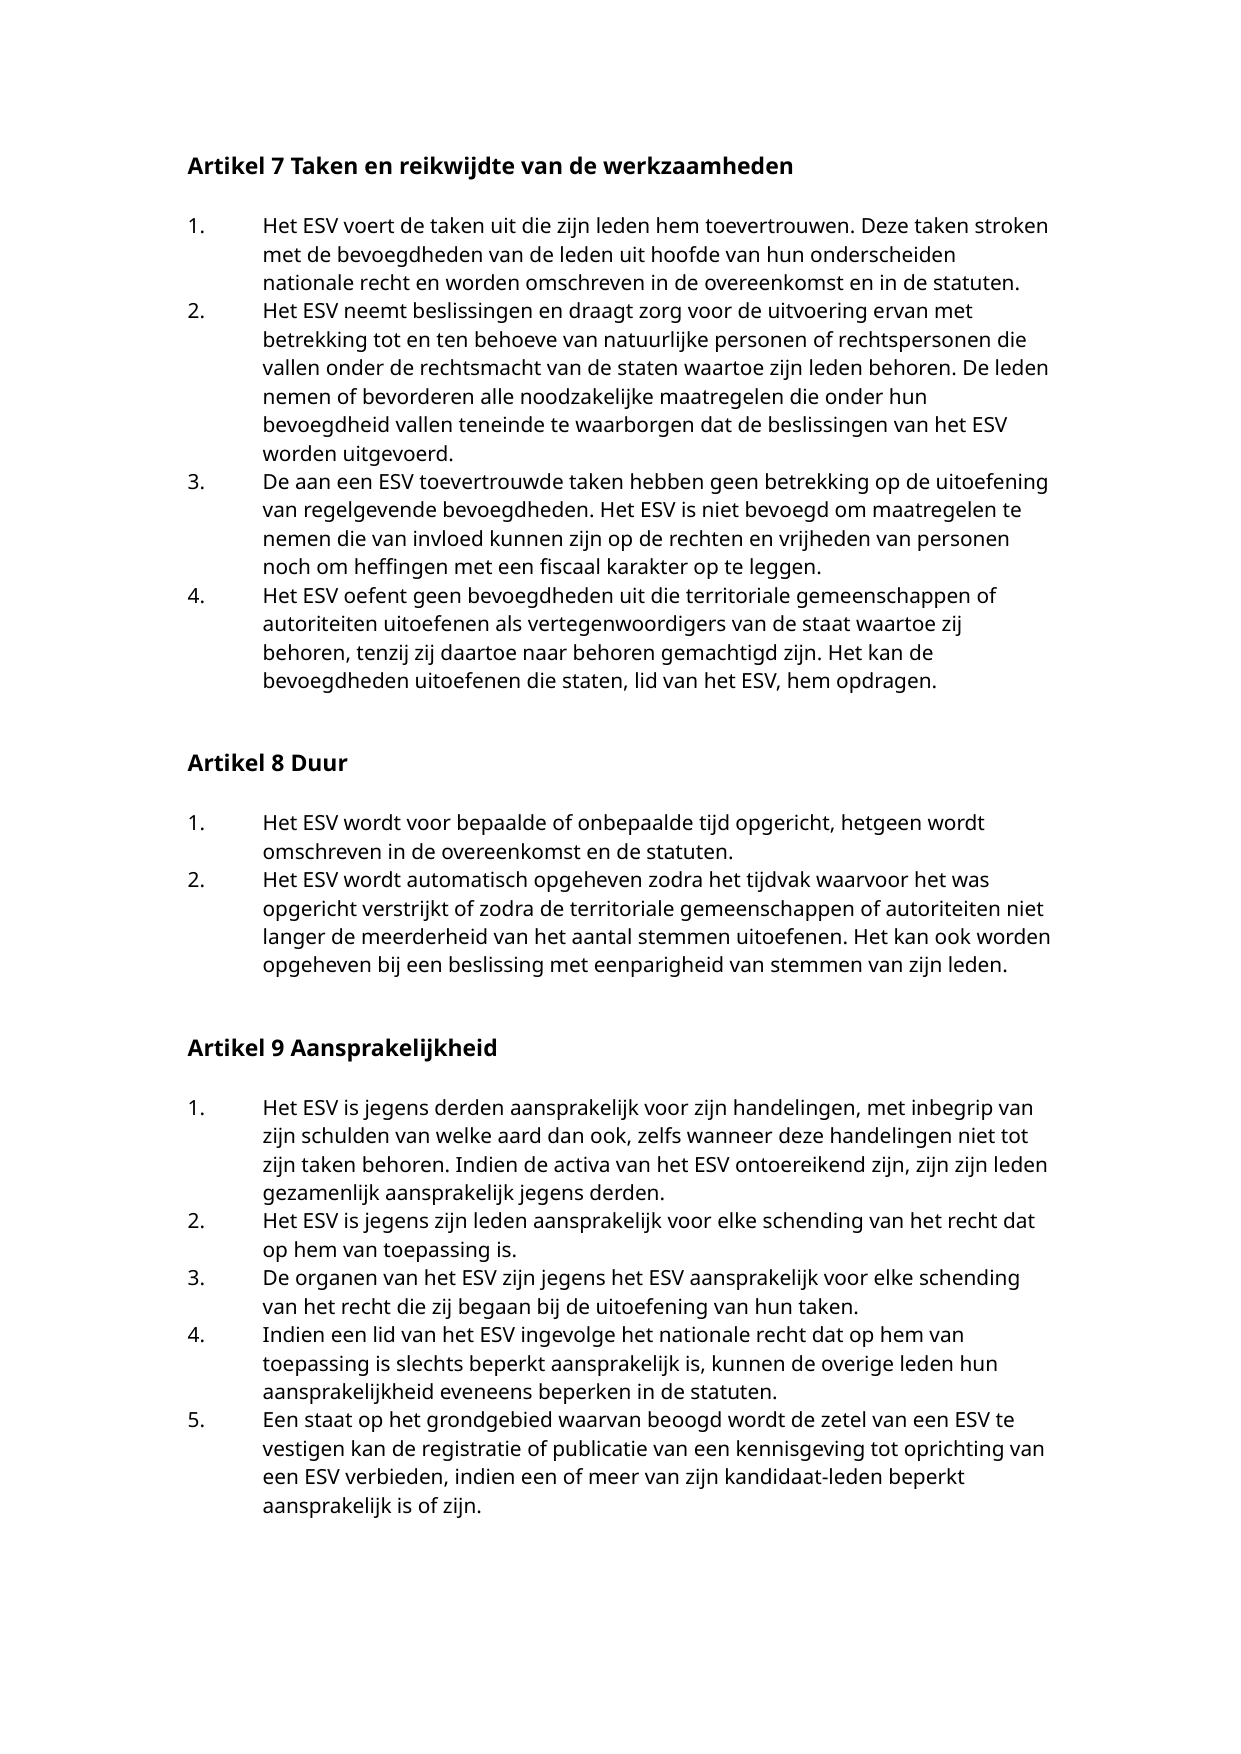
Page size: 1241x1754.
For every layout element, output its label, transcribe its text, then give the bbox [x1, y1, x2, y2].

list Het ESV oefent geen bevoegdheden uit die territoriale gemeenschappen of autoriteiten uitoefenen als vertegenwoordigers van de staat waartoe zij behoren, tenzij zij daartoe naar behoren gemachtigd zijn. Het kan de bevoegdheden uitoefenen die staten, lid van het ESV, hem opdragen. [187, 581, 1053, 695]
list Een staat op het grondgebied waarvan beoogd wordt de zetel van een ESV te vestigen kan de registratie of publicatie van een kennisgeving tot oprichting van een ESV verbieden, indien een of meer van zijn kandidaat-leden beperkt aansprakelijk is of zijn. [187, 1406, 1053, 1519]
list Indien een lid van het ESV ingevolge het nationale recht dat op hem van toepassing is slechts beperkt aansprakelijk is, kunnen de overige leden hun aansprakelijkheid eveneens beperken in de statuten. [187, 1320, 1053, 1406]
list Het ESV wordt voor bepaalde of onbepaalde tijd opgericht, hetgeen wordt omschreven in de overeenkomst en de statuten. [187, 808, 1053, 865]
list Het ESV is jegens zijn leden aansprakelijk voor elke schending van het recht dat op hem van toepassing is. [187, 1207, 1053, 1263]
list Het ESV voert de taken uit die zijn leden hem toevertrouwen. Deze taken stroken met de bevoegdheden van de leden uit hoofde van hun onderscheiden nationale recht en worden omschreven in de overeenkomst en in de statuten. [187, 211, 1053, 297]
subtitle Artikel 9 Aansprakelijkheid [187, 1032, 1053, 1063]
list Het ESV neemt beslissingen en draagt zorg voor de uitvoering ervan met betrekking tot en ten behoeve van natuurlijke personen of rechtspersonen die vallen onder de rechtsmacht van de staten waartoe zijn leden behoren. De leden nemen of bevorderen alle noodzakelijke maatregelen die onder hun bevoegdheid vallen teneinde te waarborgen dat de beslissingen van het ESV worden uitgevoerd. [187, 297, 1053, 467]
subtitle Artikel 8 Duur [187, 747, 1053, 778]
list Het ESV wordt automatisch opgeheven zodra het tijdvak waarvoor het was opgericht verstrijkt of zodra de territoriale gemeenschappen of autoriteiten niet langer de meerderheid van het aantal stemmen uitoefenen. Het kan ook worden opgeheven bij een beslissing met eenparigheid van stemmen van zijn leden. [187, 865, 1053, 979]
list De aan een ESV toevertrouwde taken hebben geen betrekking op de uitoefening van regelgevende bevoegdheden. Het ESV is niet bevoegd om maatregelen te nemen die van invloed kunnen zijn op de rechten en vrijheden van personen noch om heffingen met een fiscaal karakter op te leggen. [187, 467, 1053, 581]
subtitle Artikel 7 Taken en reikwijdte van de werkzaamheden [187, 150, 1053, 181]
list Het ESV is jegens derden aansprakelijk voor zijn handelingen, met inbegrip van zijn schulden van welke aard dan ook, zelfs wanneer deze handelingen niet tot zijn taken behoren. Indien de activa van het ESV ontoereikend zijn, zijn zijn leden gezamenlijk aansprakelijk jegens derden. [187, 1093, 1053, 1207]
list De organen van het ESV zijn jegens het ESV aansprakelijk voor elke schending van het recht die zij begaan bij de uitoefening van hun taken. [187, 1263, 1053, 1320]
